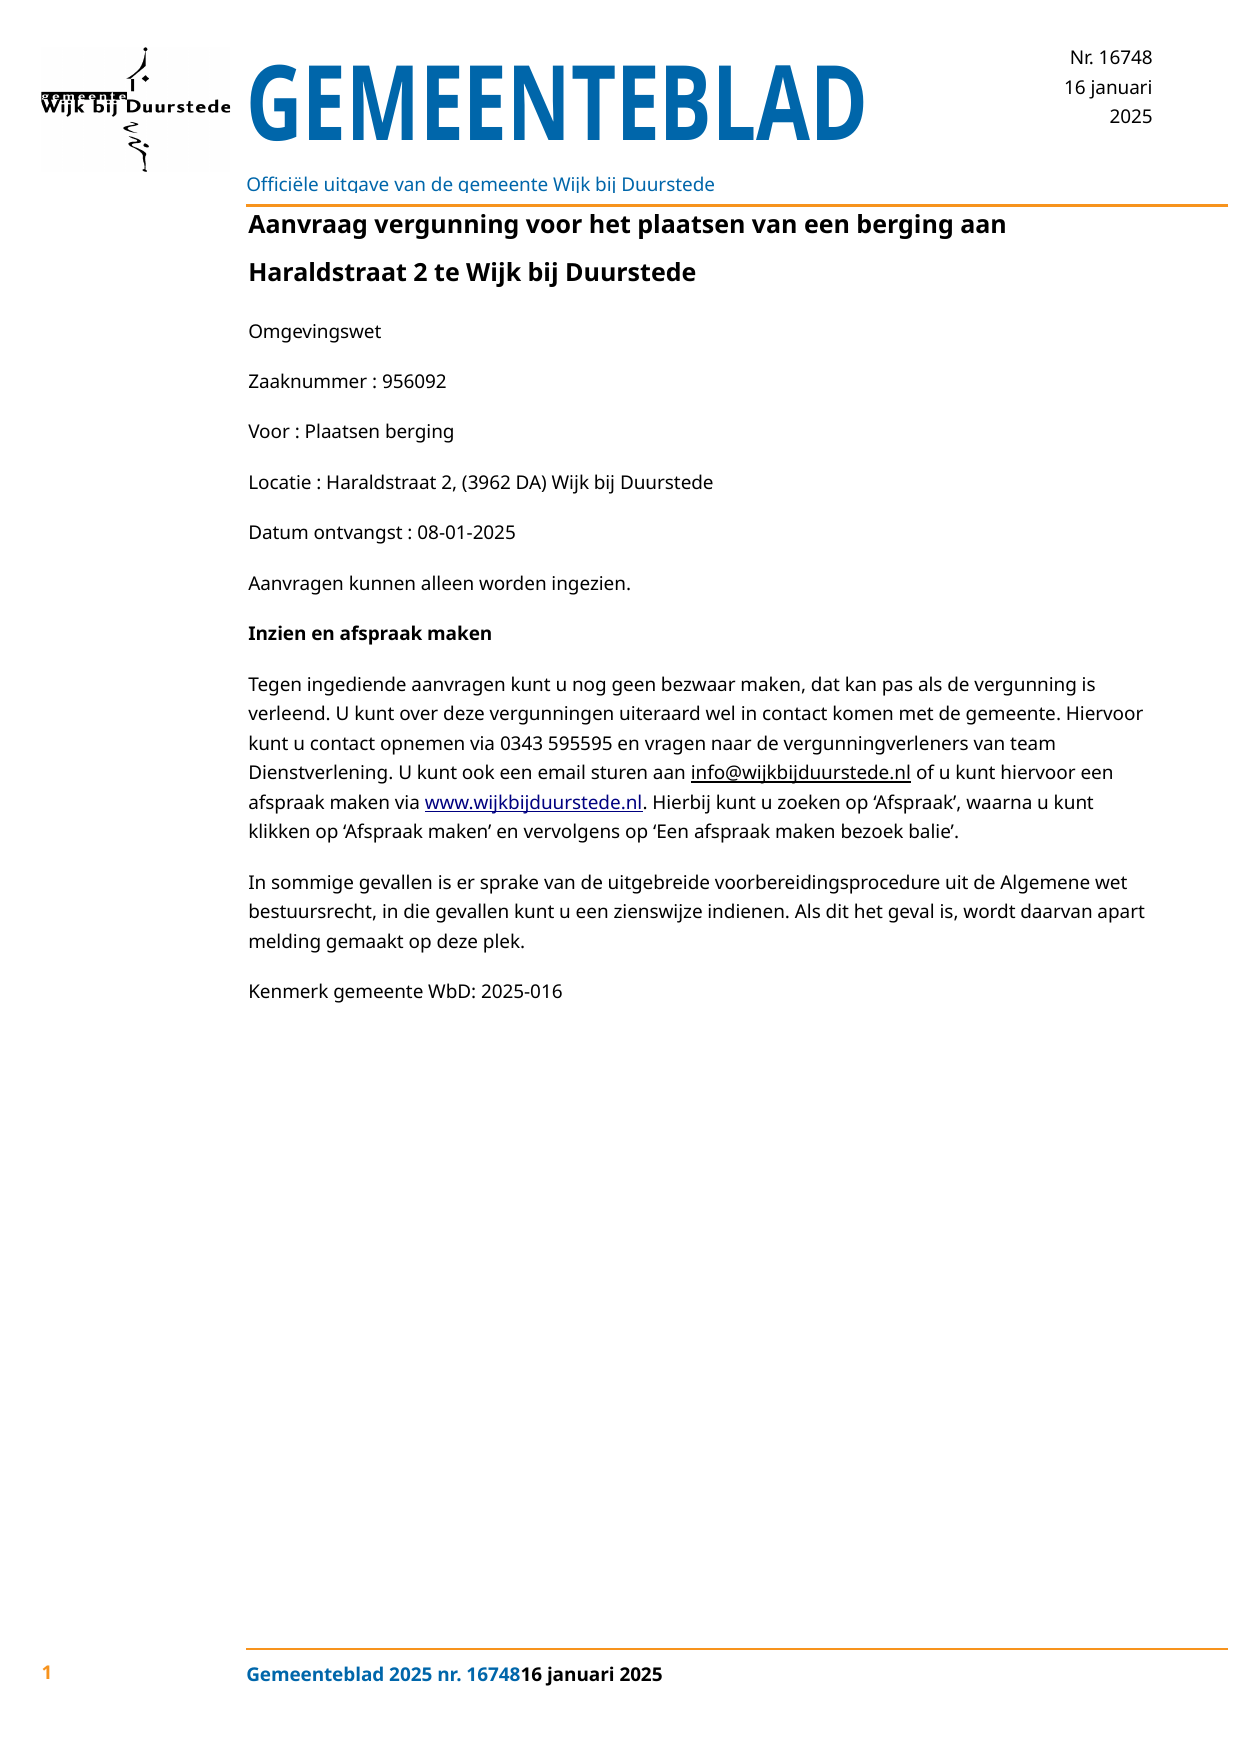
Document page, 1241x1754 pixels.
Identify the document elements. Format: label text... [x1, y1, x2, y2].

text Datum ontvangst : 08-01-2025 [248, 519, 1152, 545]
text Kenmerk gemeente WbD: 2025-016 [248, 979, 1152, 1004]
text Omgevingswet [248, 318, 1152, 344]
text Locatie : Haraldstraat 2, (3962 DA) Wijk bij Duurstede [248, 469, 1152, 495]
text Inzien en afspraak maken [248, 620, 1152, 646]
text Aanvraag vergunning voor het plaatsen van een berging aan Haraldstraat 2 te Wijk bij Duurstede [248, 207, 1152, 288]
text Voor : Plaatsen berging [248, 419, 1152, 444]
text Aanvragen kunnen alleen worden ingezien. [248, 570, 1152, 596]
text Tegen ingediende aanvragen kunt u nog geen bezwaar maken, dat kan pas als de vergunning is verleend. U kunt over deze vergunningen uiteraard wel in contact komen met de gemeente. Hiervoor kunt u contact opnemen via 0343 595595 en vragen naar de vergunningverleners van team Dienstverlening. U kunt ook een email sturen aan info@wijkbijduurstede.nl of u kunt hiervoor een afspraak maken via www.wijkbijduurstede.nl. Hierbij kunt u zoeken op ‘Afspraak’, waarna u kunt klikken op ‘Afspraak maken’ en vervolgens op ‘Een afspraak maken bezoek balie’. [248, 671, 1152, 844]
picture [41, 47, 231, 172]
text In sommige gevallen is er sprake van de uitgebreide voorbereidingsprocedure uit de Algemene wet bestuursrecht, in die gevallen kunt u een zienswijze indienen. Als dit het geval is, wordt daarvan apart melding gemaakt op deze plek. [248, 869, 1152, 954]
text Zaaknummer : 956092 [248, 368, 1152, 394]
